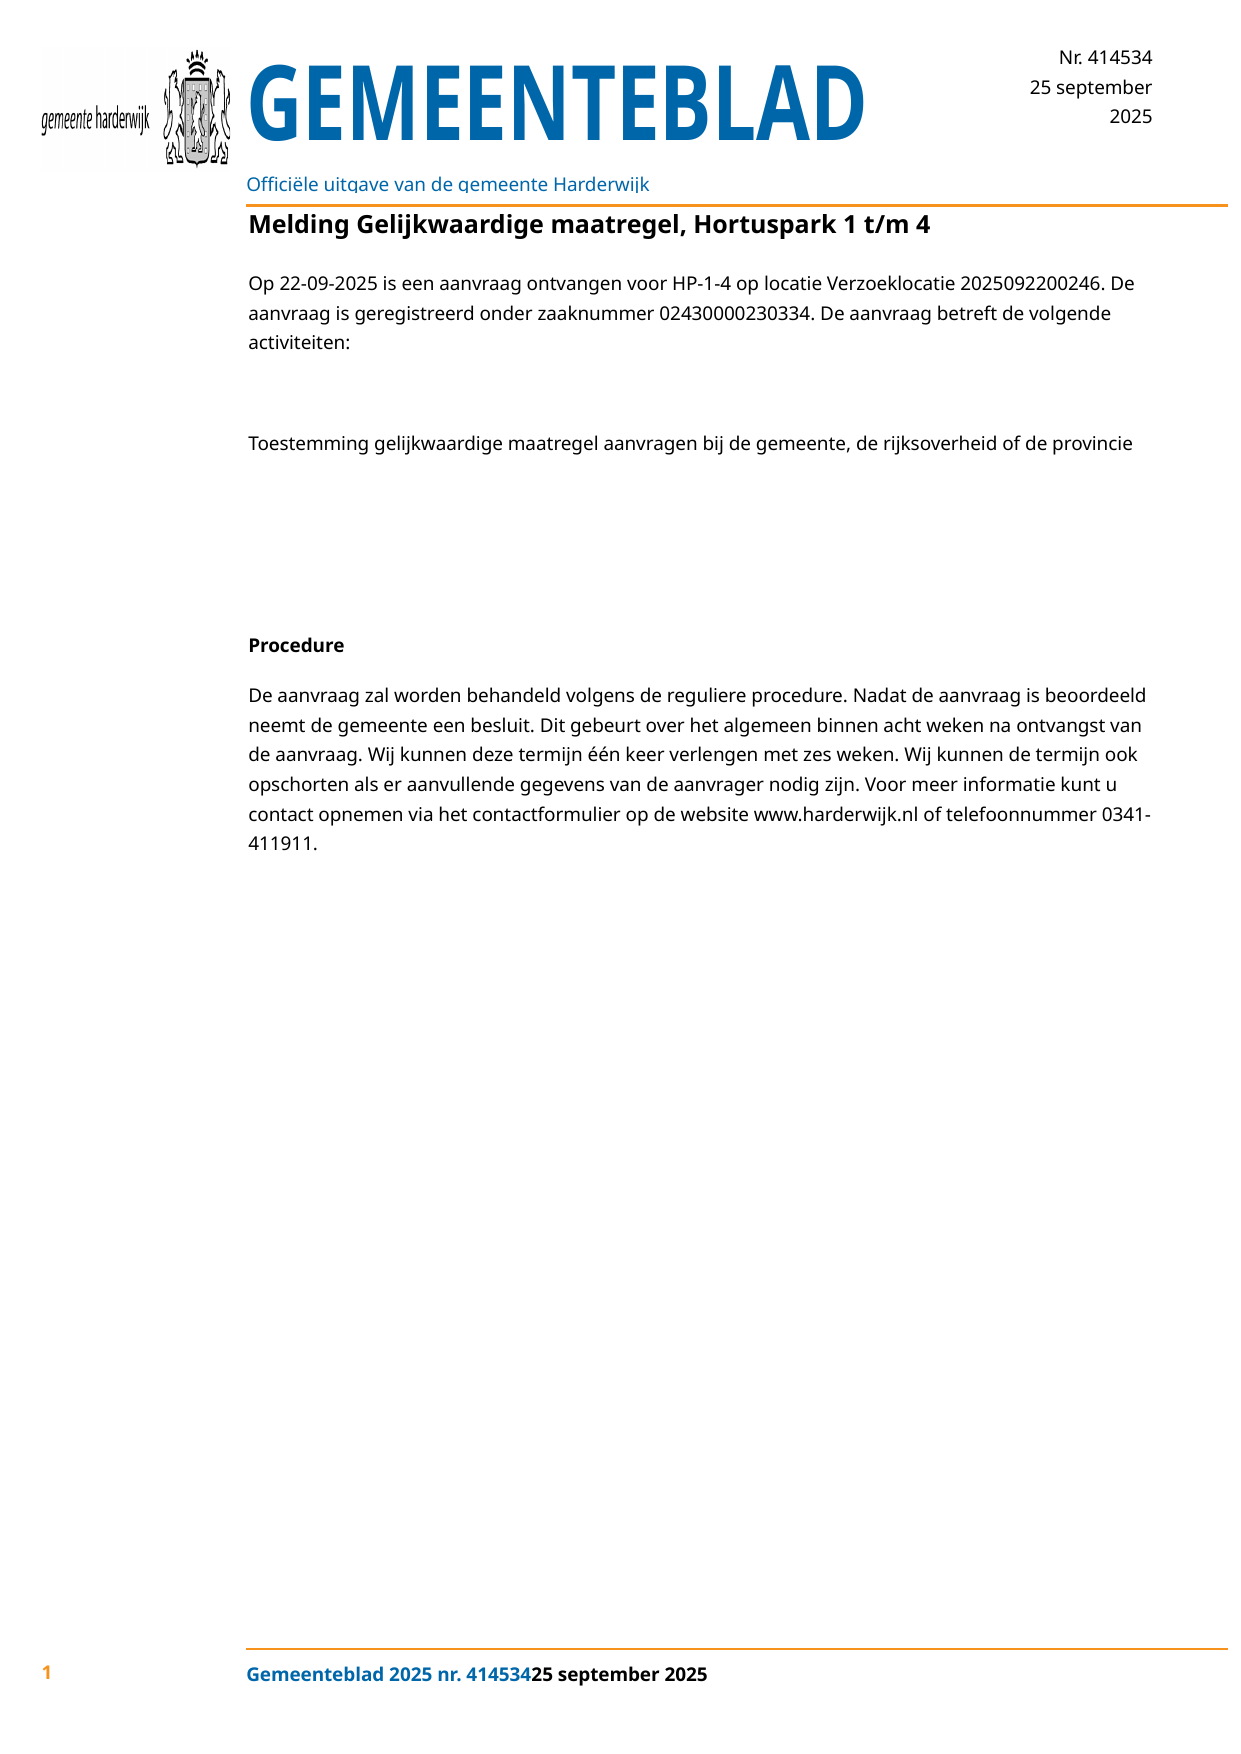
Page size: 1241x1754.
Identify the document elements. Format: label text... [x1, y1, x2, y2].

text Op 22-09-2025 is een aanvraag ontvangen voor HP-1-4 op locatie Verzoeklocatie 2025092200246. De aanvraag is geregistreerd onder zaaknummer 02430000230334. De aanvraag betreft de volgende activiteiten: [248, 270, 1152, 355]
text Toestemming gelijkwaardige maatregel aanvragen bij de gemeente, de rijksoverheid of de provincie [248, 430, 1152, 456]
text Procedure [248, 632, 1152, 658]
text Melding Gelijkwaardige maatregel, Hortuspark 1 t/m 4 [248, 207, 1152, 241]
text De aanvraag zal worden behandeld volgens de reguliere procedure. Nadat de aanvraag is beoordeeld neemt de gemeente een besluit. Dit gebeurt over het algemeen binnen acht weken na ontvangst van de aanvraag. Wij kunnen deze termijn één keer verlengen met zes weken. Wij kunnen de termijn ook opschorten als er aanvullende gegevens van de aanvrager nodig zijn. Voor meer informatie kunt u contact opnemen via het contactformulier op de website www.harderwijk.nl of telefoonnummer 0341-411911. [248, 682, 1152, 856]
picture [41, 47, 231, 172]
